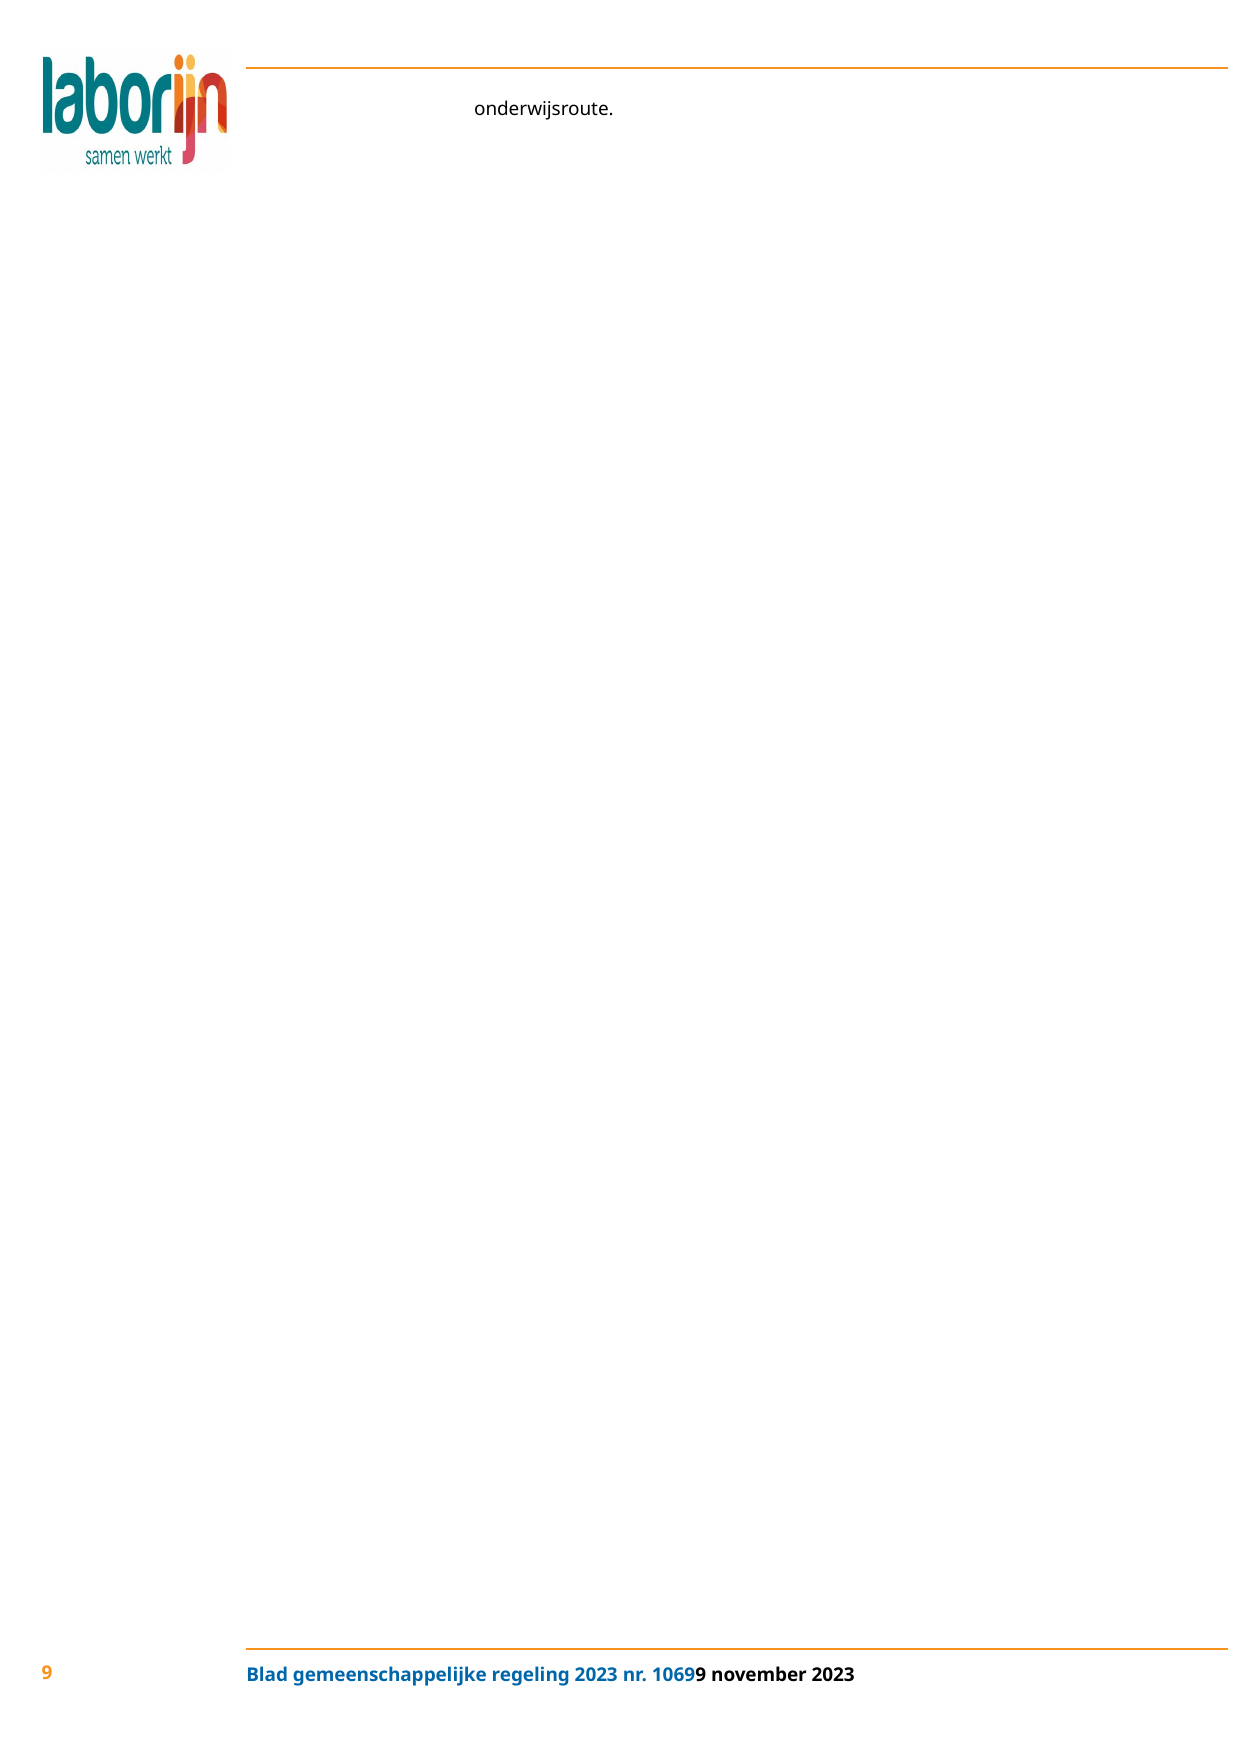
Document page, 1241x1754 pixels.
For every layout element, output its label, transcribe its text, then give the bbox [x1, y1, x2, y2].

picture [41, 47, 231, 172]
table_cell onderwijsroute. [474, 95, 700, 121]
table_cell [700, 95, 926, 121]
table_cell [926, 95, 1152, 121]
table_cell [248, 95, 474, 121]
